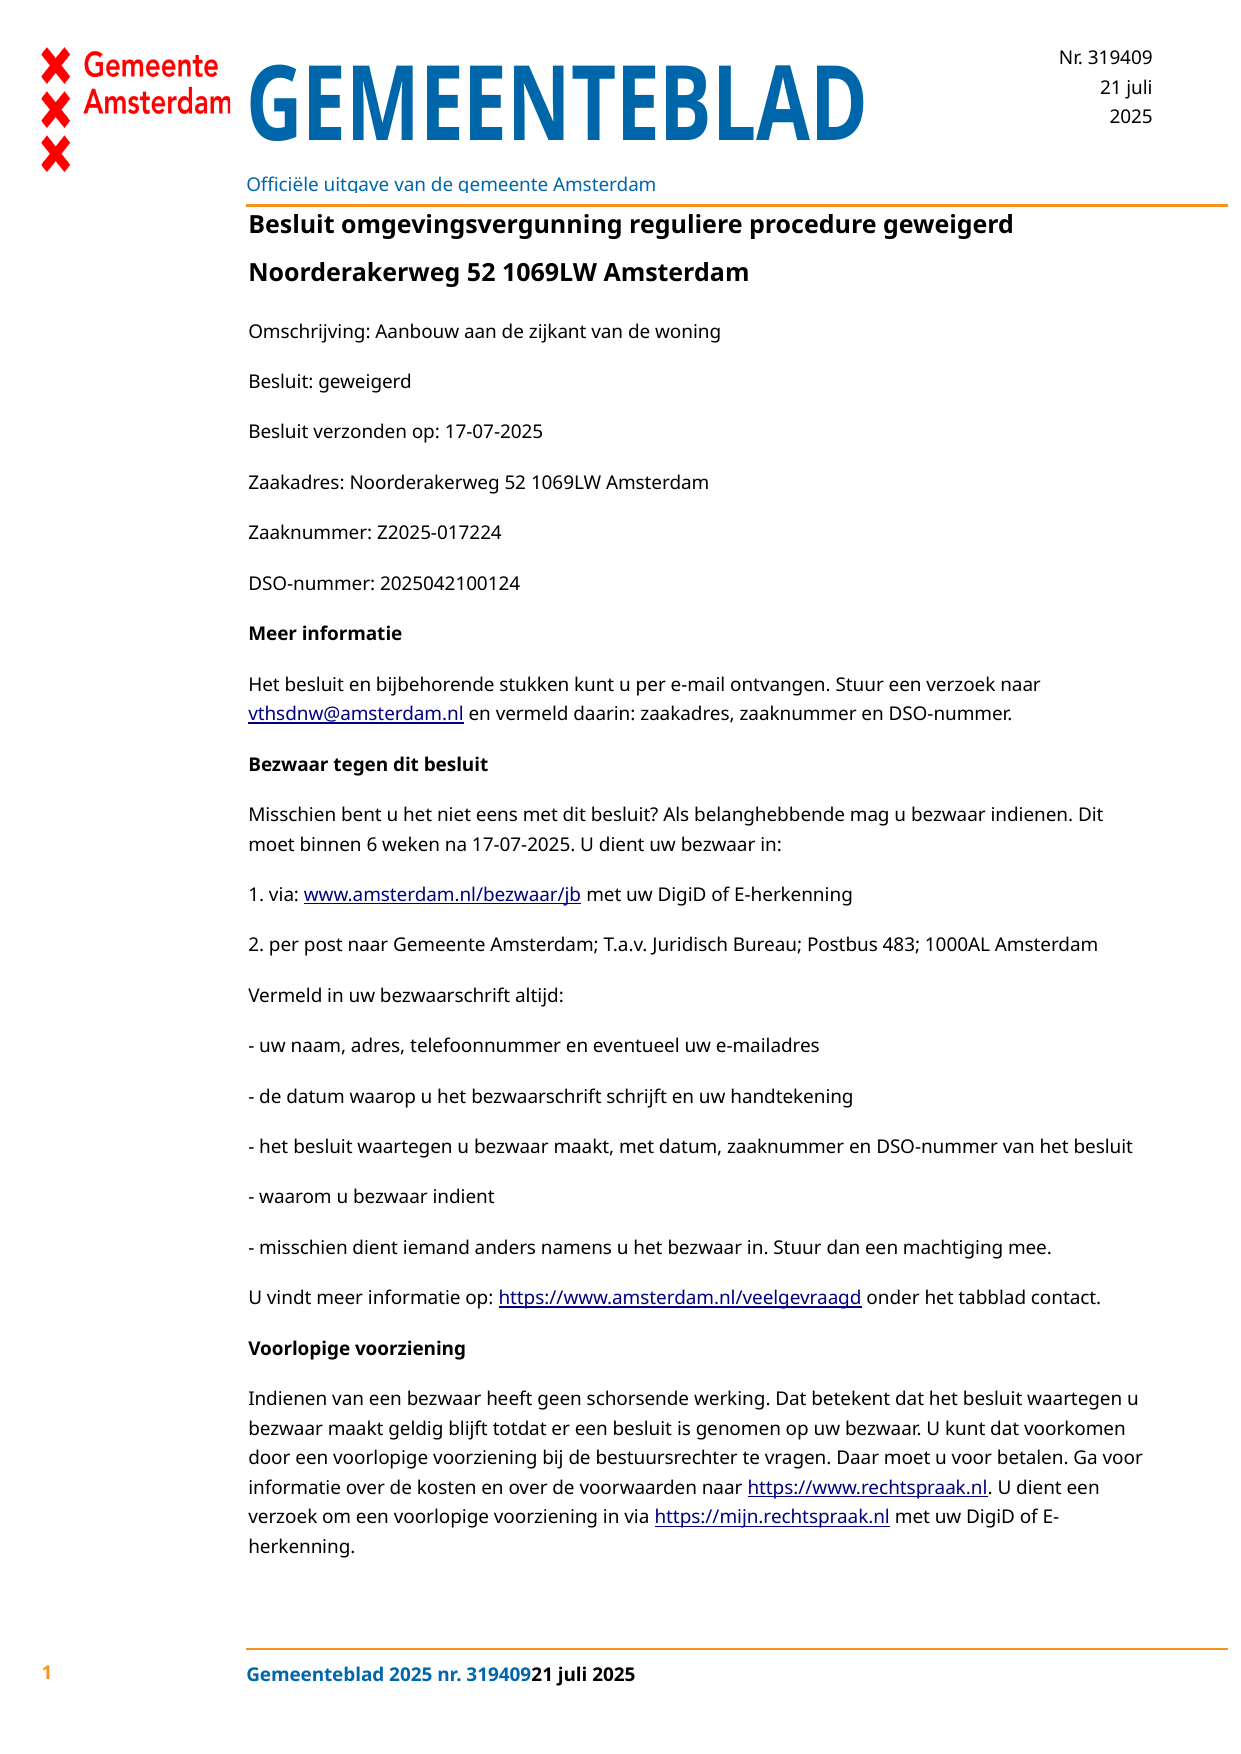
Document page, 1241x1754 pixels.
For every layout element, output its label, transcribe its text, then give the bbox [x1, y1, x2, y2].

text Besluit omgevingsvergunning reguliere procedure geweigerd Noorderakerweg 52 1069LW Amsterdam [248, 207, 1152, 288]
text Omschrijving: Aanbouw aan de zijkant van de woning [248, 318, 1152, 344]
text - het besluit waartegen u bezwaar maakt, met datum, zaaknummer en DSO-nummer van het besluit [248, 1133, 1152, 1159]
text Voorlopige voorziening [248, 1335, 1152, 1361]
text - waarom u bezwaar indient [248, 1184, 1152, 1209]
text Meer informatie [248, 620, 1152, 646]
text Vermeld in uw bezwaarschrift altijd: [248, 982, 1152, 1008]
picture [41, 47, 231, 172]
text Bezwaar tegen dit besluit [248, 751, 1152, 777]
text Indienen van een bezwaar heeft geen schorsende werking. Dat betekent dat het besluit waartegen u bezwaar maakt geldig blijft totdat er een besluit is genomen op uw bezwaar. U kunt dat voorkomen door een voorlopige voorziening bij de bestuursrechter te vragen. Daar moet u voor betalen. Ga voor informatie over de kosten en over de voorwaarden naar https://www.rechtspraak.nl. U dient een verzoek om een voorlopige voorziening in via https://mijn.rechtspraak.nl met uw DigiD of E-herkenning. [248, 1385, 1152, 1559]
text U vindt meer informatie op: https://www.amsterdam.nl/veelgevraagd onder het tabblad contact. [248, 1284, 1152, 1310]
text - misschien dient iemand anders namens u het bezwaar in. Stuur dan een machtiging mee. [248, 1234, 1152, 1260]
text DSO-nummer: 2025042100124 [248, 570, 1152, 596]
text Besluit verzonden op: 17-07-2025 [248, 419, 1152, 444]
text Misschien bent u het niet eens met dit besluit? Als belanghebbende mag u bezwaar indienen. Dit moet binnen 6 weken na 17-07-2025. U dient uw bezwaar in: [248, 801, 1152, 857]
text Het besluit en bijbehorende stukken kunt u per e-mail ontvangen. Stuur een verzoek naar vthsdnw@amsterdam.nl en vermeld daarin: zaakadres, zaaknummer en DSO-nummer. [248, 671, 1152, 726]
text 2. per post naar Gemeente Amsterdam; T.a.v. Juridisch Bureau; Postbus 483; 1000AL Amsterdam [248, 932, 1152, 957]
text - de datum waarop u het bezwaarschrift schrijft en uw handtekening [248, 1083, 1152, 1109]
text Besluit: geweigerd [248, 368, 1152, 394]
text Zaakadres: Noorderakerweg 52 1069LW Amsterdam [248, 469, 1152, 495]
text - uw naam, adres, telefoonnummer en eventueel uw e-mailadres [248, 1032, 1152, 1058]
text Zaaknummer: Z2025-017224 [248, 519, 1152, 545]
text 1. via: www.amsterdam.nl/bezwaar/jb met uw DigiD of E-herkenning [248, 881, 1152, 907]
